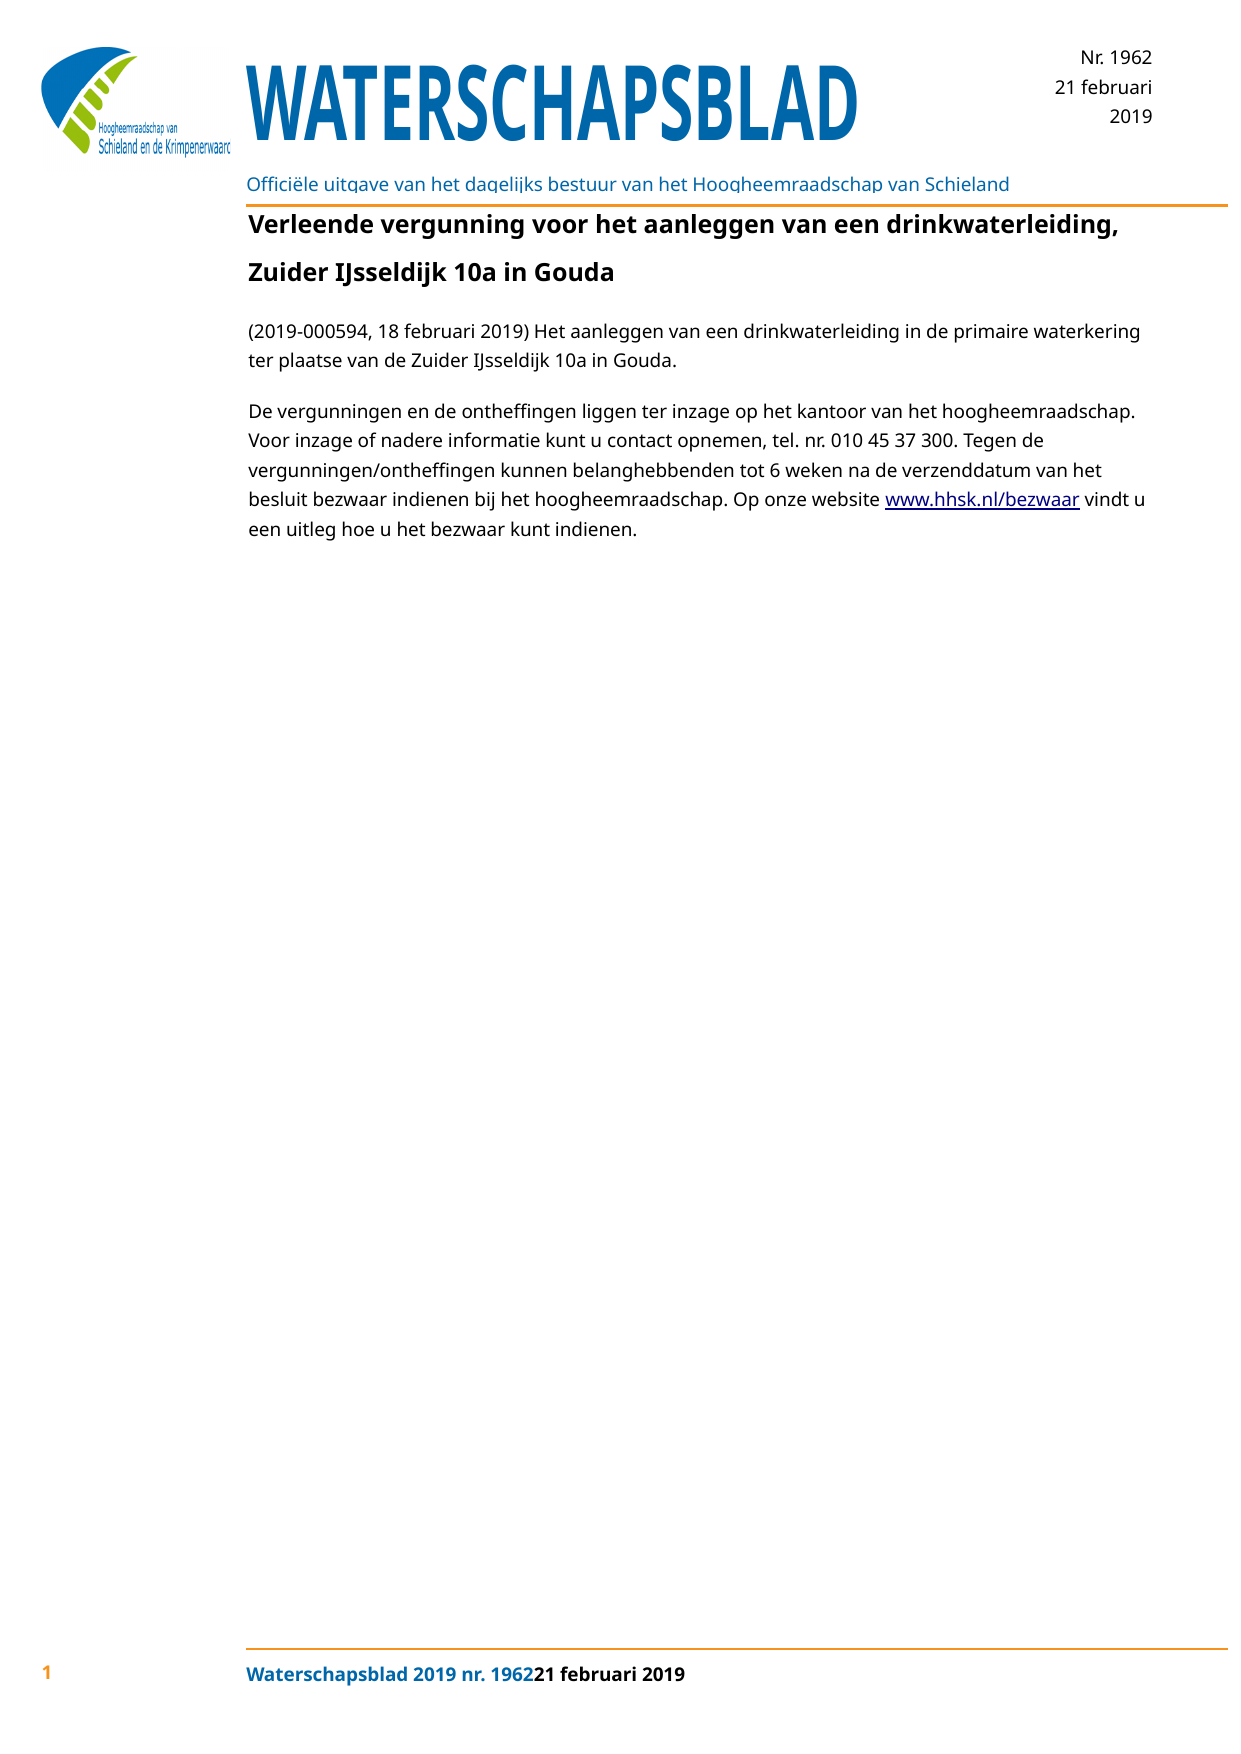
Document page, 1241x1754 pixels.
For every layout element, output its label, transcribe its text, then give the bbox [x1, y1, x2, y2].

text De vergunningen en de ontheffingen liggen ter inzage op het kantoor van het hoogheemraadschap. Voor inzage of nadere informatie kunt u contact opnemen, tel. nr. 010 45 37 300. Tegen de vergunningen/ontheffingen kunnen belanghebbenden tot 6 weken na de verzenddatum van het besluit bezwaar indienen bij het hoogheemraadschap. Op onze website www.hhsk.nl/bezwaar vindt u een uitleg hoe u het bezwaar kunt indienen. [248, 398, 1152, 542]
text Verleende vergunning voor het aanleggen van een drinkwaterleiding, Zuider IJsseldijk 10a in Gouda [248, 207, 1152, 288]
picture [41, 47, 231, 172]
text (2019-000594, 18 februari 2019) Het aanleggen van een drinkwaterleiding in de primaire waterkering ter plaatse van de Zuider IJsseldijk 10a in Gouda. [248, 318, 1152, 373]
